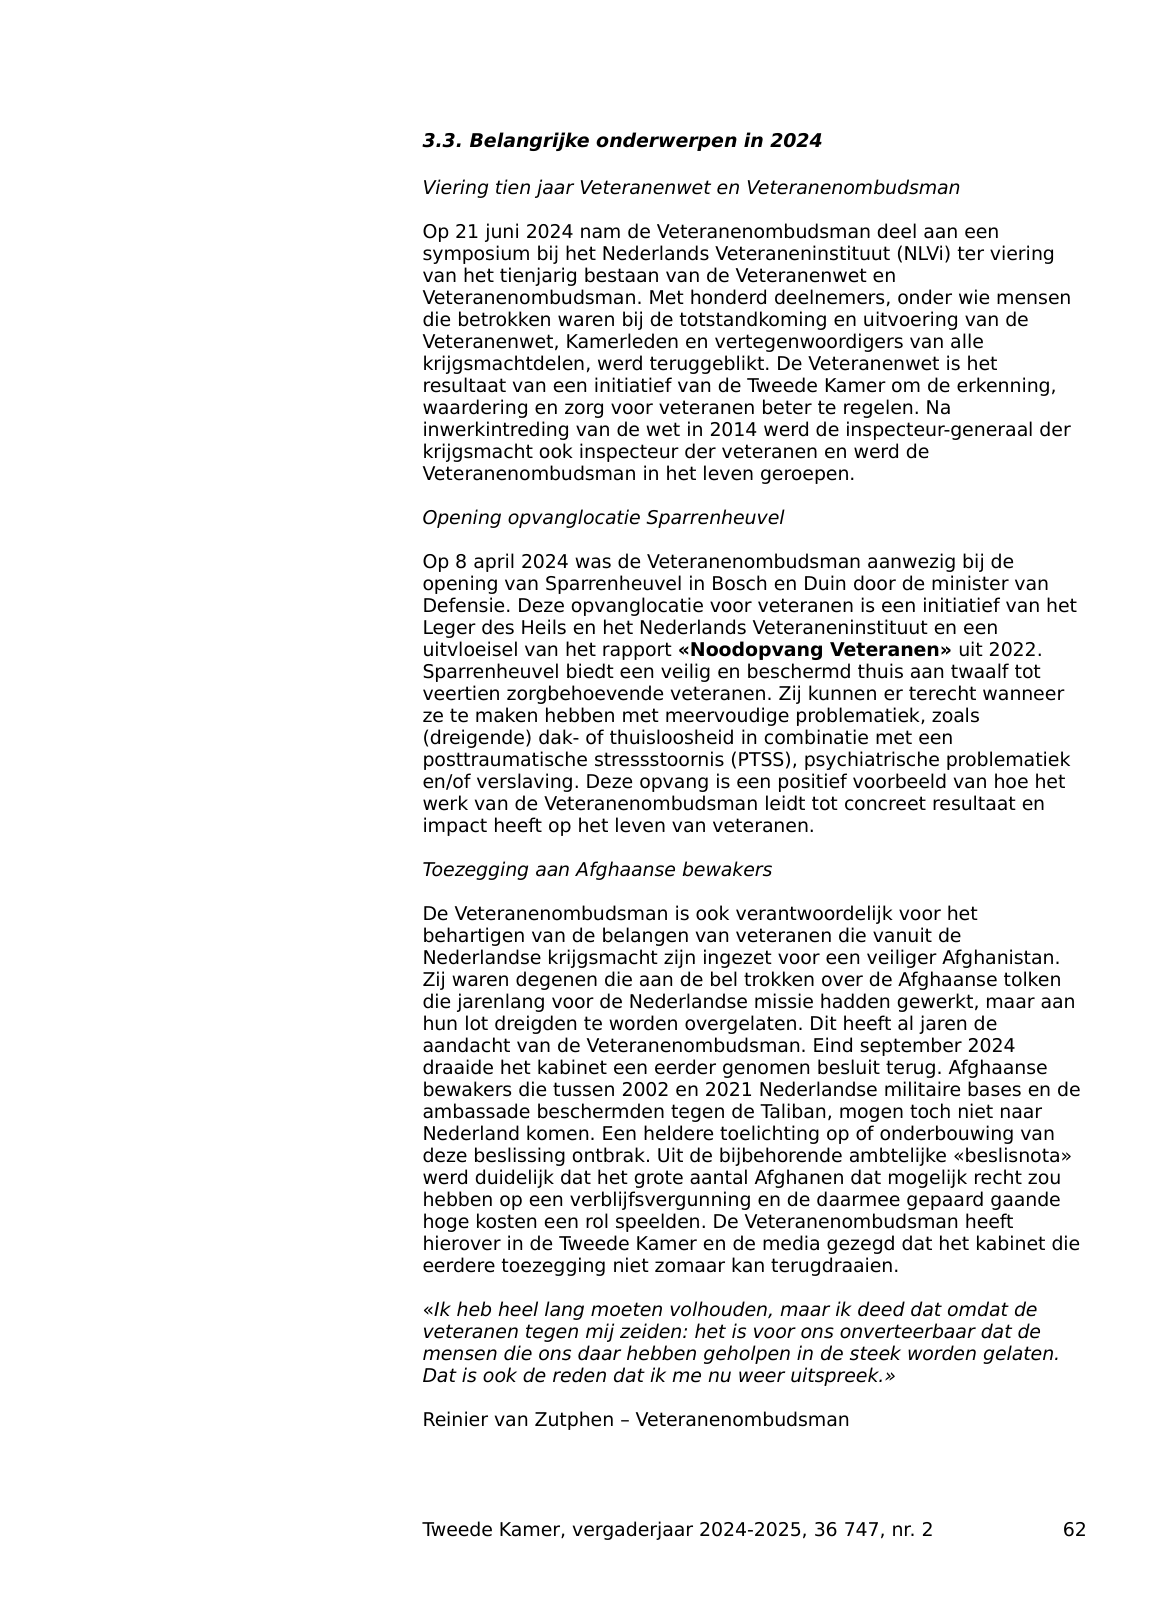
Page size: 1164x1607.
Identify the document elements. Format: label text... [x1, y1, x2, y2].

subtitle Opening opvanglocatie Sparrenheuvel [422, 507, 1087, 529]
subtitle Toezegging aan Afghaanse bewakers [422, 859, 1087, 881]
subtitle 3.3. Belangrijke onderwerpen in 2024 [422, 130, 1087, 152]
text De Veteranenombudsman is ook verantwoordelijk voor het behartigen van de belangen van veteranen die vanuit de Nederlandse krijgsmacht zijn ingezet voor een veiliger Afghanistan. Zij waren degenen die aan de bel trokken over de Afghaanse tolken die jarenlang voor de Nederlandse missie hadden gewerkt, maar aan hun lot dreigden te worden overgelaten. Dit heeft al jaren de aandacht van de Veteranenombudsman. Eind september 2024 draaide het kabinet een eerder genomen besluit terug. Afghaanse bewakers die tussen 2002 en 2021 Nederlandse militaire bases en de ambassade beschermden tegen de Taliban, mogen toch niet naar Nederland komen. Een heldere toelichting op of onderbouwing van deze beslissing ontbrak. Uit de bijbehorende ambtelijke «beslisnota» werd duidelijk dat het grote aantal Afghanen dat mogelijk recht zou hebben op een verblijfsvergunning en de daarmee gepaard gaande hoge kosten een rol speelden. De Veteranenombudsman heeft hierover in de Tweede Kamer en de media gezegd dat het kabinet die eerdere toezegging niet zomaar kan terugdraaien. [422, 903, 1087, 1277]
text Reinier van Zutphen – Veteranenombudsman [422, 1409, 1087, 1431]
text Op 21 juni 2024 nam de Veteranenombudsman deel aan een symposium bij het Nederlands Veteraneninstituut (NLVi) ter viering van het tienjarig bestaan van de Veteranenwet en Veteranenombudsman. Met honderd deelnemers, onder wie mensen die betrokken waren bij de totstandkoming en uitvoering van de Veteranenwet, Kamerleden en vertegenwoordigers van alle krijgsmachtdelen, werd teruggeblikt. De Veteranenwet is het resultaat van een initiatief van de Tweede Kamer om de erkenning, waardering en zorg voor veteranen beter te regelen. Na inwerkintreding van de wet in 2014 werd de inspecteur-generaal der krijgsmacht ook inspecteur der veteranen en werd de Veteranenombudsman in het leven geroepen. [422, 221, 1087, 485]
subtitle Viering tien jaar Veteranenwet en Veteranenombudsman [422, 177, 1087, 199]
text Op 8 april 2024 was de Veteranenombudsman aanwezig bij de opening van Sparrenheuvel in Bosch en Duin door de minister van Defensie. Deze opvanglocatie voor veteranen is een initiatief van het Leger des Heils en het Nederlands Veteraneninstituut en een uitvloeisel van het rapport «Noodopvang Veteranen» uit 2022. Sparrenheuvel biedt een veilig en beschermd thuis aan twaalf tot veertien zorgbehoevende veteranen. Zij kunnen er terecht wanneer ze te maken hebben met meervoudige problematiek, zoals (dreigende) dak- of thuisloosheid in combinatie met een posttraumatische stressstoornis (PTSS), psychiatrische problematiek en/of verslaving. Deze opvang is een positief voorbeeld van hoe het werk van de Veteranenombudsman leidt tot concreet resultaat en impact heeft op het leven van veteranen. [422, 551, 1087, 837]
text «Ik heb heel lang moeten volhouden, maar ik deed dat omdat de veteranen tegen mij zeiden: het is voor ons onverteerbaar dat de mensen die ons daar hebben geholpen in de steek worden gelaten. Dat is ook de reden dat ik me nu weer uitspreek.» [422, 1299, 1087, 1387]
